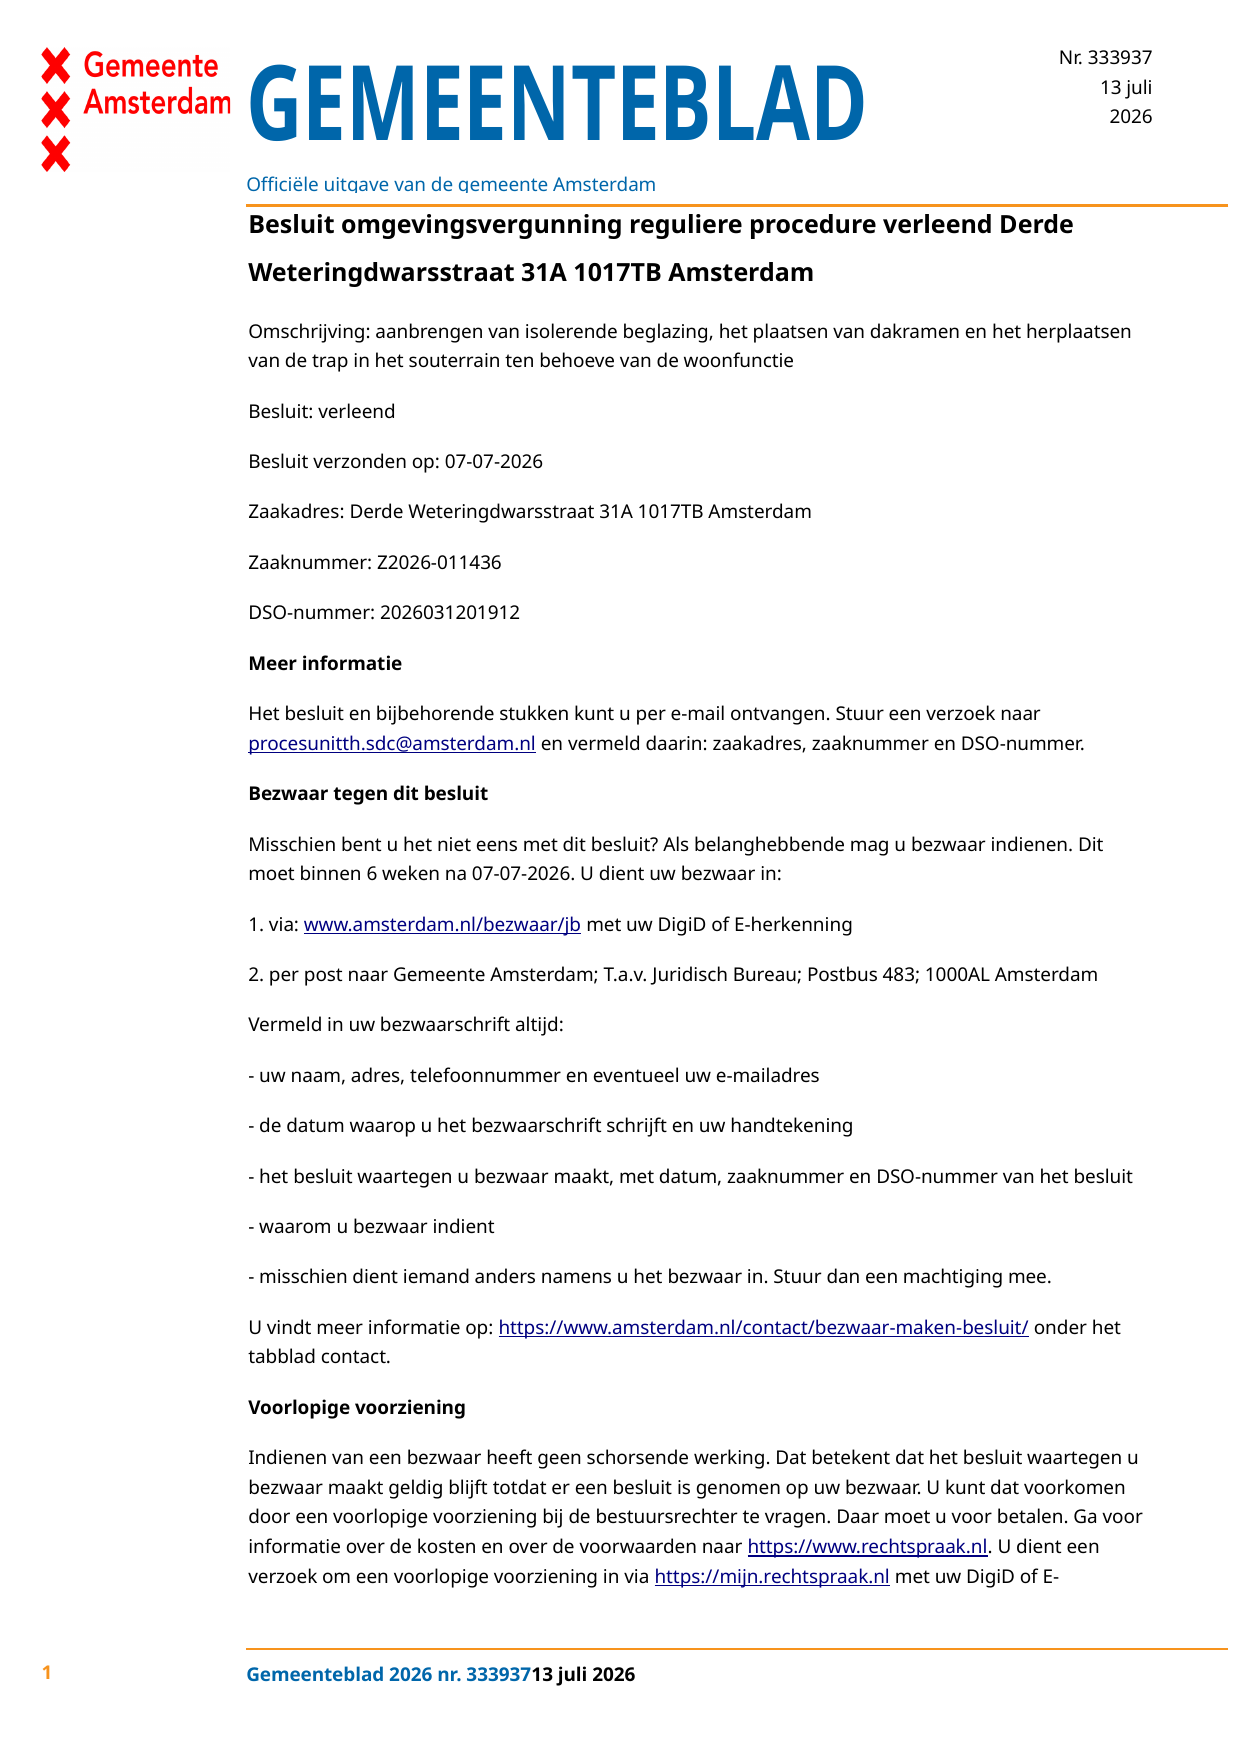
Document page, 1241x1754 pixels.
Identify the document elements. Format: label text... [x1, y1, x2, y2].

text DSO-nummer: 2026031201912 [248, 599, 1152, 625]
text U vindt meer informatie op: https://www.amsterdam.nl/contact/bezwaar-maken-besluit/ onder het tabblad contact. [248, 1314, 1152, 1369]
text Voorlopige voorziening [248, 1394, 1152, 1420]
text Meer informatie [248, 650, 1152, 676]
text - uw naam, adres, telefoonnummer en eventueel uw e-mailadres [248, 1062, 1152, 1088]
text Besluit omgevingsvergunning reguliere procedure verleend Derde Weteringdwarsstraat 31A 1017TB Amsterdam [248, 207, 1152, 288]
text - waarom u bezwaar indient [248, 1213, 1152, 1239]
text Bezwaar tegen dit besluit [248, 780, 1152, 806]
text - het besluit waartegen u bezwaar maakt, met datum, zaaknummer en DSO-nummer van het besluit [248, 1163, 1152, 1189]
text Misschien bent u het niet eens met dit besluit? Als belanghebbende mag u bezwaar indienen. Dit moet binnen 6 weken na 07-07-2026. U dient uw bezwaar in: [248, 831, 1152, 886]
text Omschrijving: aanbrengen van isolerende beglazing, het plaatsen van dakramen en het herplaatsen van de trap in het souterrain ten behoeve van de woonfunctie [248, 318, 1152, 373]
text - misschien dient iemand anders namens u het bezwaar in. Stuur dan een machtiging mee. [248, 1264, 1152, 1289]
text Besluit: verleend [248, 398, 1152, 424]
text Besluit verzonden op: 07-07-2026 [248, 448, 1152, 474]
text Vermeld in uw bezwaarschrift altijd: [248, 1012, 1152, 1037]
text Zaakadres: Derde Weteringdwarsstraat 31A 1017TB Amsterdam [248, 499, 1152, 524]
text - de datum waarop u het bezwaarschrift schrijft en uw handtekening [248, 1112, 1152, 1138]
picture [41, 47, 231, 172]
text 2. per post naar Gemeente Amsterdam; T.a.v. Juridisch Bureau; Postbus 483; 1000AL Amsterdam [248, 961, 1152, 987]
text Indienen van een bezwaar heeft geen schorsende werking. Dat betekent dat het besluit waartegen u bezwaar maakt geldig blijft totdat er een besluit is genomen op uw bezwaar. U kunt dat voorkomen door een voorlopige voorziening bij de bestuursrechter te vragen. Daar moet u voor betalen. Ga voor informatie over de kosten en over de voorwaarden naar https://www.rechtspraak.nl. U dient een verzoek om een voorlopige voorziening in via https://mijn.rechtspraak.nl met uw DigiD of E- [248, 1444, 1152, 1589]
text Het besluit en bijbehorende stukken kunt u per e-mail ontvangen. Stuur een verzoek naar procesunitth.sdc@amsterdam.nl en vermeld daarin: zaakadres, zaaknummer en DSO-nummer. [248, 700, 1152, 756]
text Zaaknummer: Z2026-011436 [248, 549, 1152, 575]
text 1. via: www.amsterdam.nl/bezwaar/jb met uw DigiD of E-herkenning [248, 911, 1152, 937]
